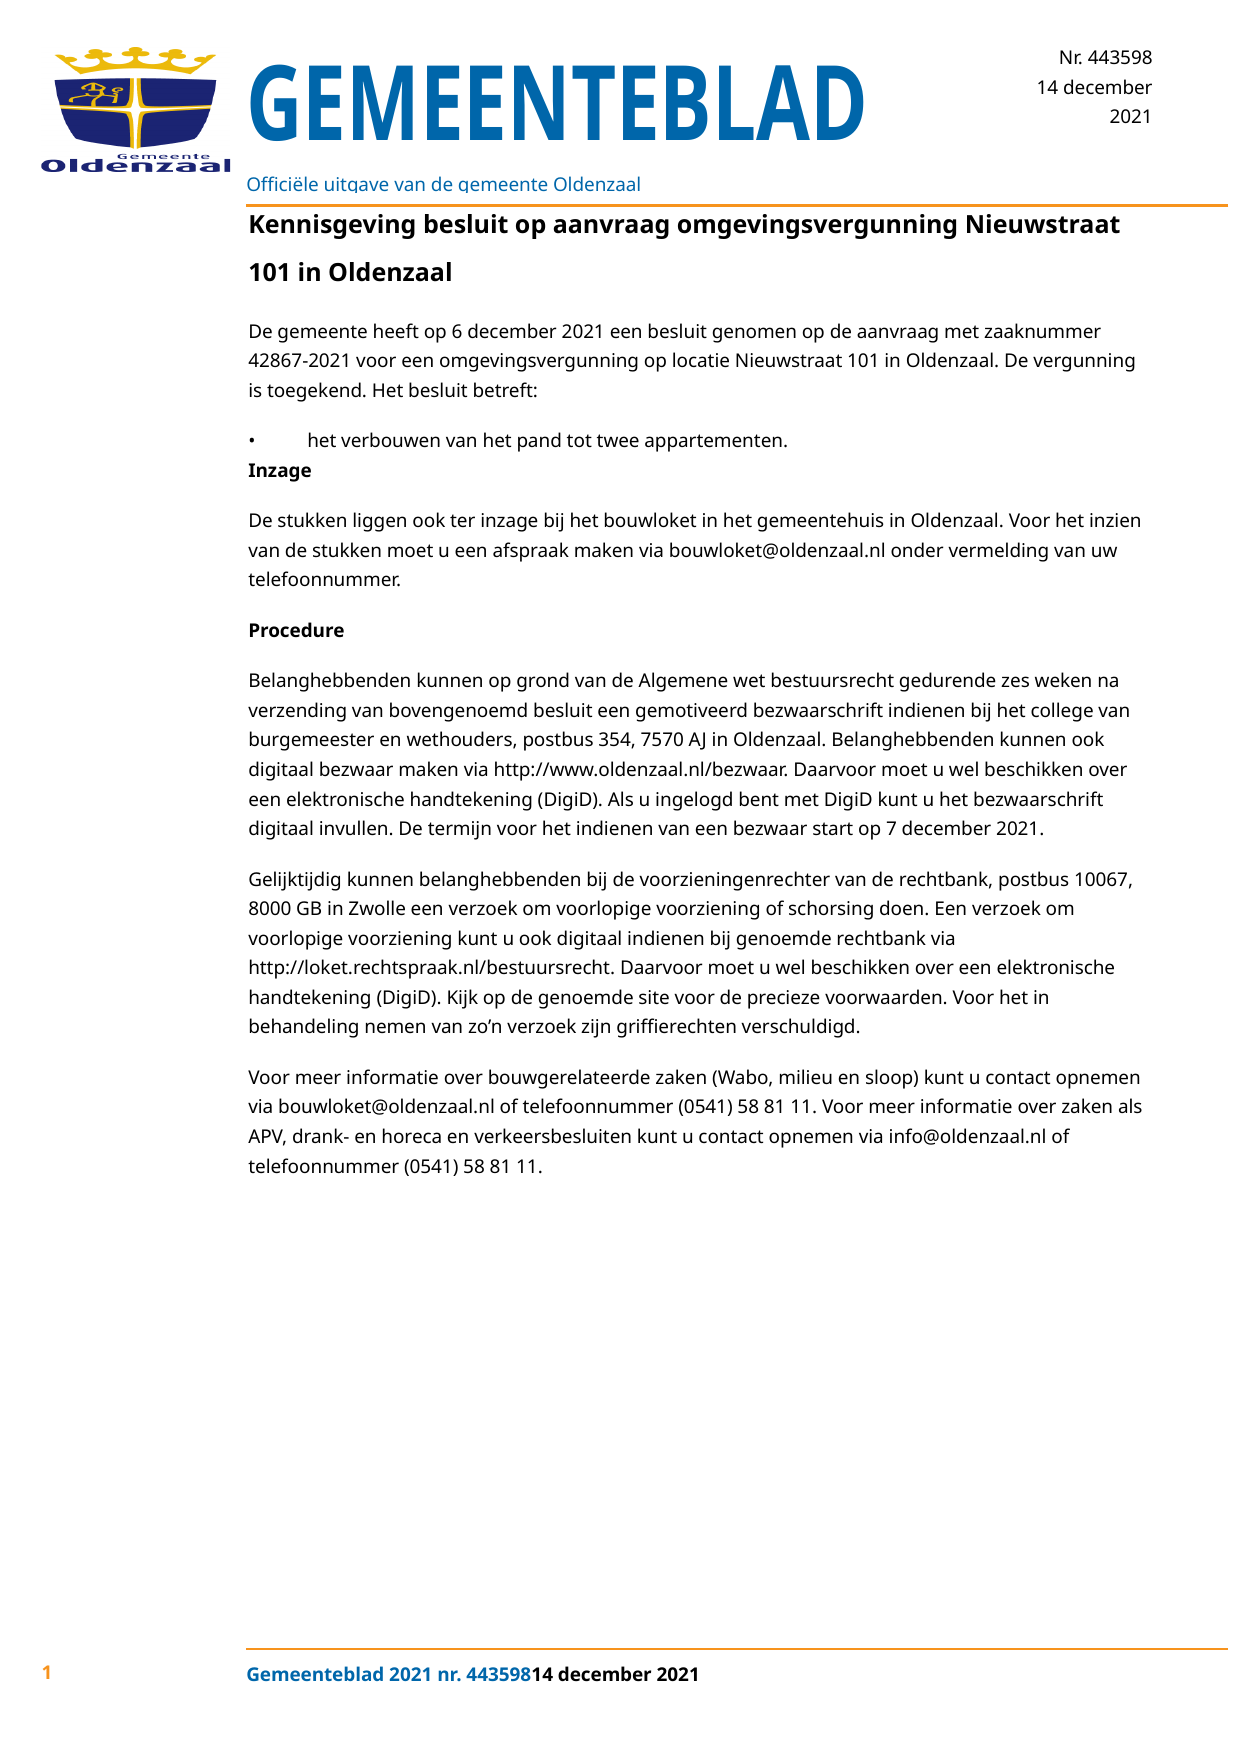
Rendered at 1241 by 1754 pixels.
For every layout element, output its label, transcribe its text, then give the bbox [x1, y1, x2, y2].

picture [41, 47, 231, 172]
text Belanghebbenden kunnen op grond van de Algemene wet bestuursrecht gedurende zes weken na verzending van bovengenoemd besluit een gemotiveerd bezwaarschrift indienen bij het college van burgemeester en wethouders, postbus 354, 7570 AJ in Oldenzaal. Belanghebbenden kunnen ook digitaal bezwaar maken via http://www.oldenzaal.nl/bezwaar. Daarvoor moet u wel beschikken over een elektronische handtekening (DigiD). Als u ingelogd bent met DigiD kunt u het bezwaarschrift digitaal invullen. De termijn voor het indienen van een bezwaar start op 7 december 2021. [248, 667, 1152, 841]
text Gelijktijdig kunnen belanghebbenden bij de voorzieningenrechter van de rechtbank, postbus 10067, 8000 GB in Zwolle een verzoek om voorlopige voorziening of schorsing doen. Een verzoek om voorlopige voorziening kunt u ook digitaal indienen bij genoemde rechtbank via http://loket.rechtspraak.nl/bestuursrecht. Daarvoor moet u wel beschikken over een elektronische handtekening (DigiD). Kijk op de genoemde site voor de precieze voorwaarden. Voor het in behandeling nemen van zo’n verzoek zijn griffierechten verschuldigd. [248, 866, 1152, 1039]
text Kennisgeving besluit op aanvraag omgevingsvergunning Nieuwstraat 101 in Oldenzaal [248, 207, 1152, 288]
text De gemeente heeft op 6 december 2021 een besluit genomen op de aanvraag met zaaknummer 42867-2021 voor een omgevingsvergunning op locatie Nieuwstraat 101 in Oldenzaal. De vergunning is toegekend. Het besluit betreft: [248, 318, 1152, 403]
text Inzage [248, 457, 1152, 483]
text Voor meer informatie over bouwgerelateerde zaken (Wabo, milieu en sloop) kunt u contact opnemen via bouwloket@oldenzaal.nl of telefoonnummer (0541) 58 81 11. Voor meer informatie over zaken als APV, drank- en horeca en verkeersbesluiten kunt u contact opnemen via info@oldenzaal.nl of telefoonnummer (0541) 58 81 11. [248, 1064, 1152, 1179]
text De stukken liggen ook ter inzage bij het bouwloket in het gemeentehuis in Oldenzaal. Voor het inzien van de stukken moet u een afspraak maken via bouwloket@oldenzaal.nl onder vermelding van uw telefoonnummer. [248, 507, 1152, 592]
text Procedure [248, 617, 1152, 643]
list het verbouwen van het pand tot twee appartementen. [248, 427, 1152, 453]
